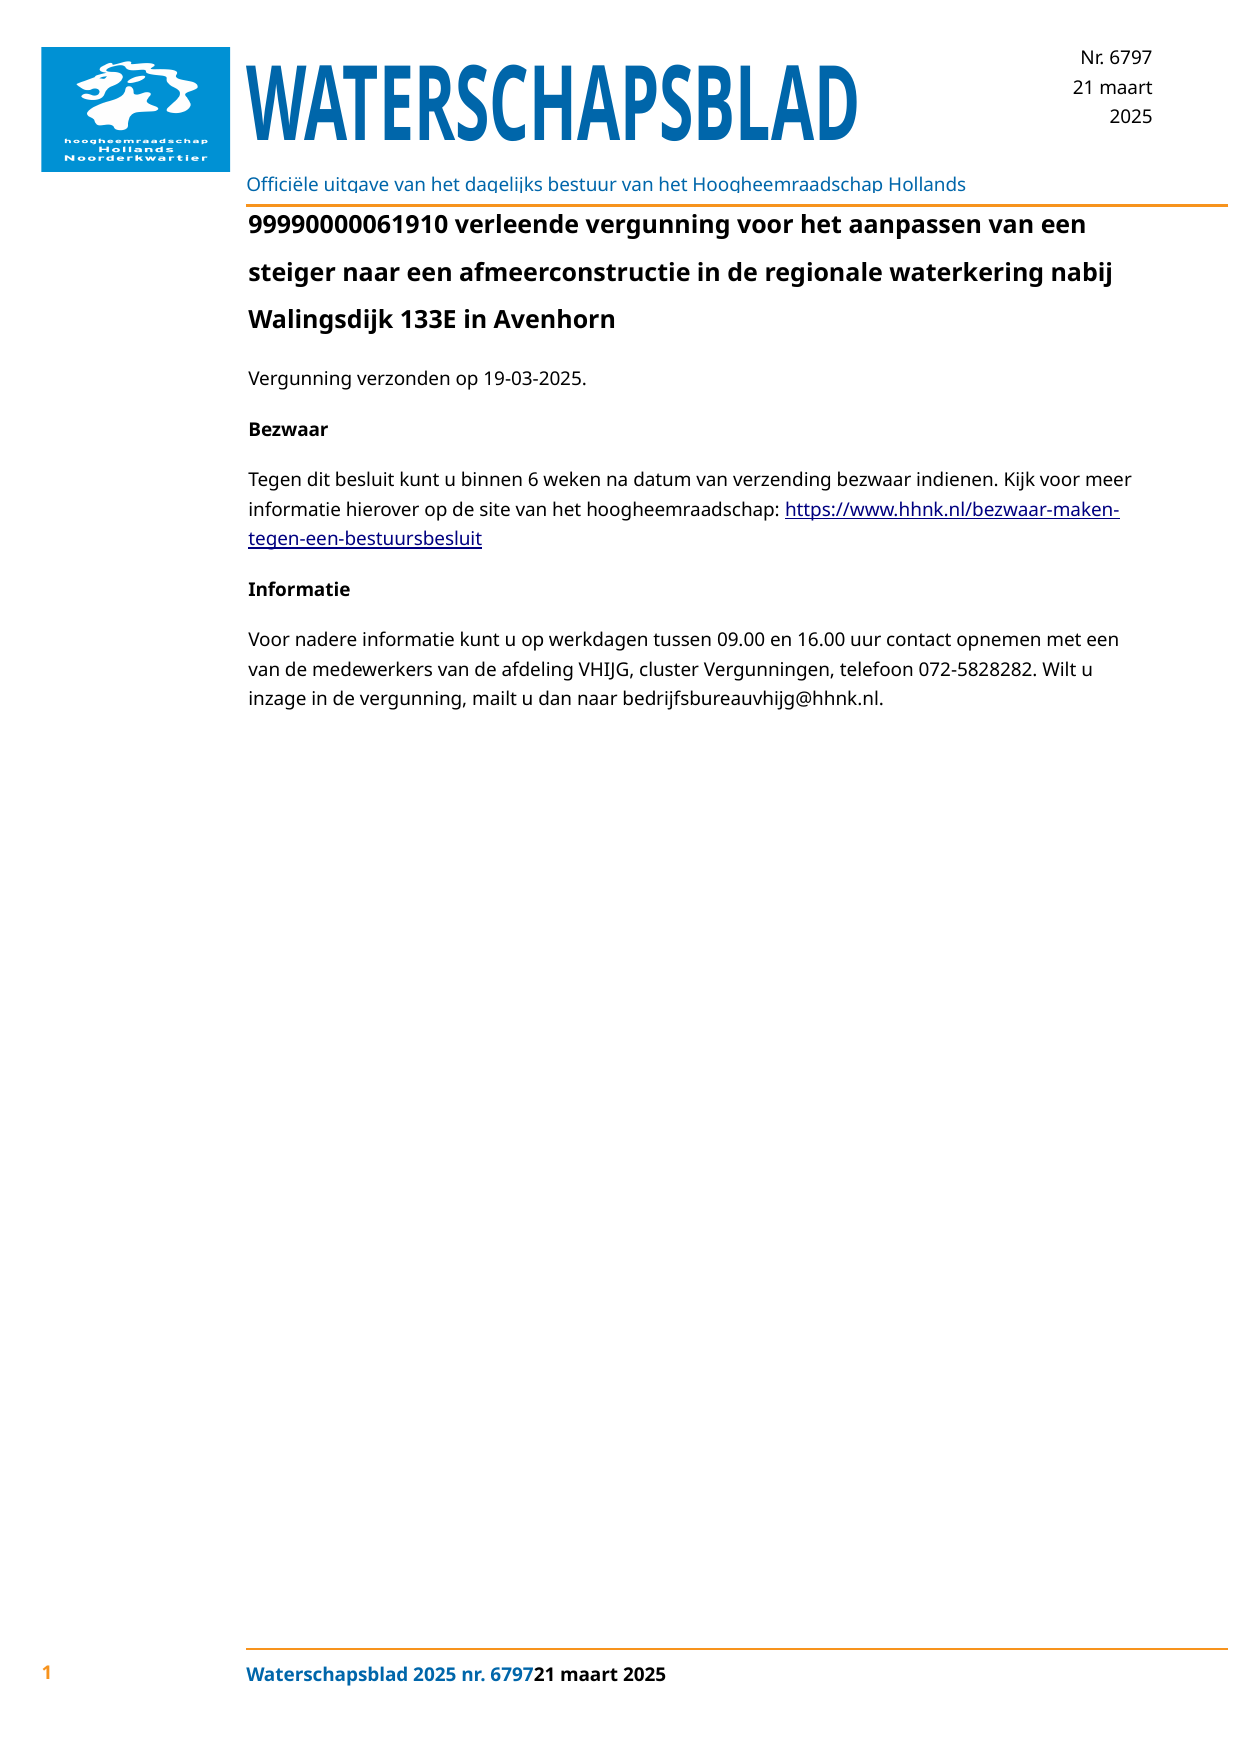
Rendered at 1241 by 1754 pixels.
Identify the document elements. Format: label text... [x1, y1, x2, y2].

text Voor nadere informatie kunt u op werkdagen tussen 09.00 en 16.00 uur contact opnemen met een van de medewerkers van de afdeling VHIJG, cluster Vergunningen, telefoon 072-5828282. Wilt u inzage in de vergunning, mailt u dan naar bedrijfsbureauvhijg@hhnk.nl. [248, 626, 1152, 711]
picture [78, 64, 122, 99]
text Bezwaar [248, 416, 1152, 442]
picture [88, 87, 157, 130]
picture [129, 76, 144, 82]
text Informatie [248, 576, 1152, 602]
text Vergunning verzonden op 19-03-2025. [248, 366, 1152, 391]
text 99990000061910 verleende vergunning voor het aanpassen van een steiger naar een afmeerconstructie in de regionale waterkering nabij Walingsdijk 133E in Avenhorn [248, 207, 1152, 336]
picture [118, 62, 197, 112]
text Tegen dit besluit kunt u binnen 6 weken na datum van verzending bezwaar indienen. Kijk voor meer informatie hierover op de site van het hoogheemraadschap: https://www.hhnk.nl/bezwaar-maken-tegen-een-bestuursbesluit [248, 466, 1152, 551]
